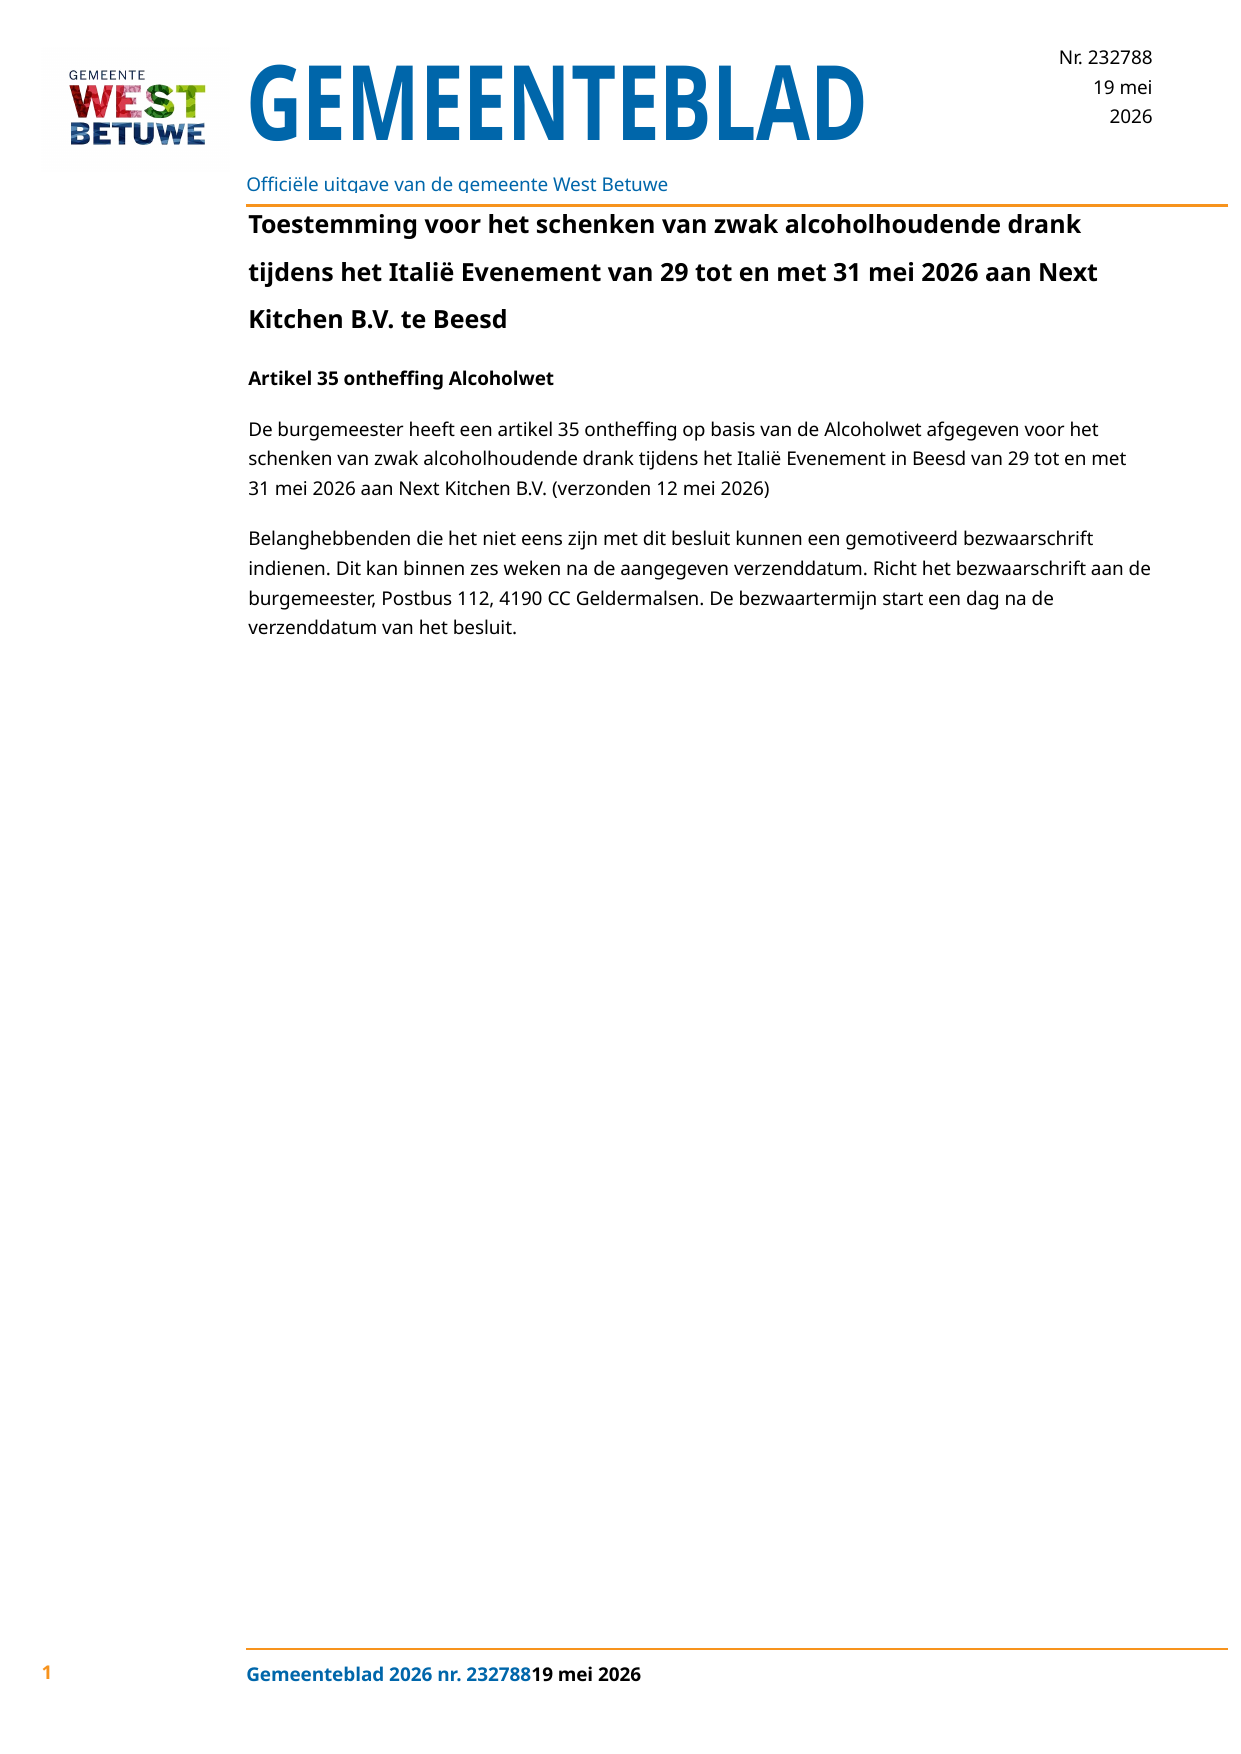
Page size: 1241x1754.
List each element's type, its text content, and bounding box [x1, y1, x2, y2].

text Artikel 35 ontheffing Alcoholwet [248, 366, 1152, 391]
text Belanghebbenden die het niet eens zijn met dit besluit kunnen een gemotiveerd bezwaarschrift indienen. Dit kan binnen zes weken na de aangegeven verzenddatum. Richt het bezwaarschrift aan de burgemeester, Postbus 112, 4190 CC Geldermalsen. De bezwaartermijn start een dag na de verzenddatum van het besluit. [248, 526, 1152, 640]
picture [41, 47, 231, 172]
text Toestemming voor het schenken van zwak alcoholhoudende drank tijdens het Italië Evenement van 29 tot en met 31 mei 2026 aan Next Kitchen B.V. te Beesd [248, 207, 1152, 336]
text De burgemeester heeft een artikel 35 ontheffing op basis van de Alcoholwet afgegeven voor het schenken van zwak alcoholhoudende drank tijdens het Italië Evenement in Beesd van 29 tot en met 31 mei 2026 aan Next Kitchen B.V. (verzonden 12 mei 2026) [248, 416, 1152, 501]
